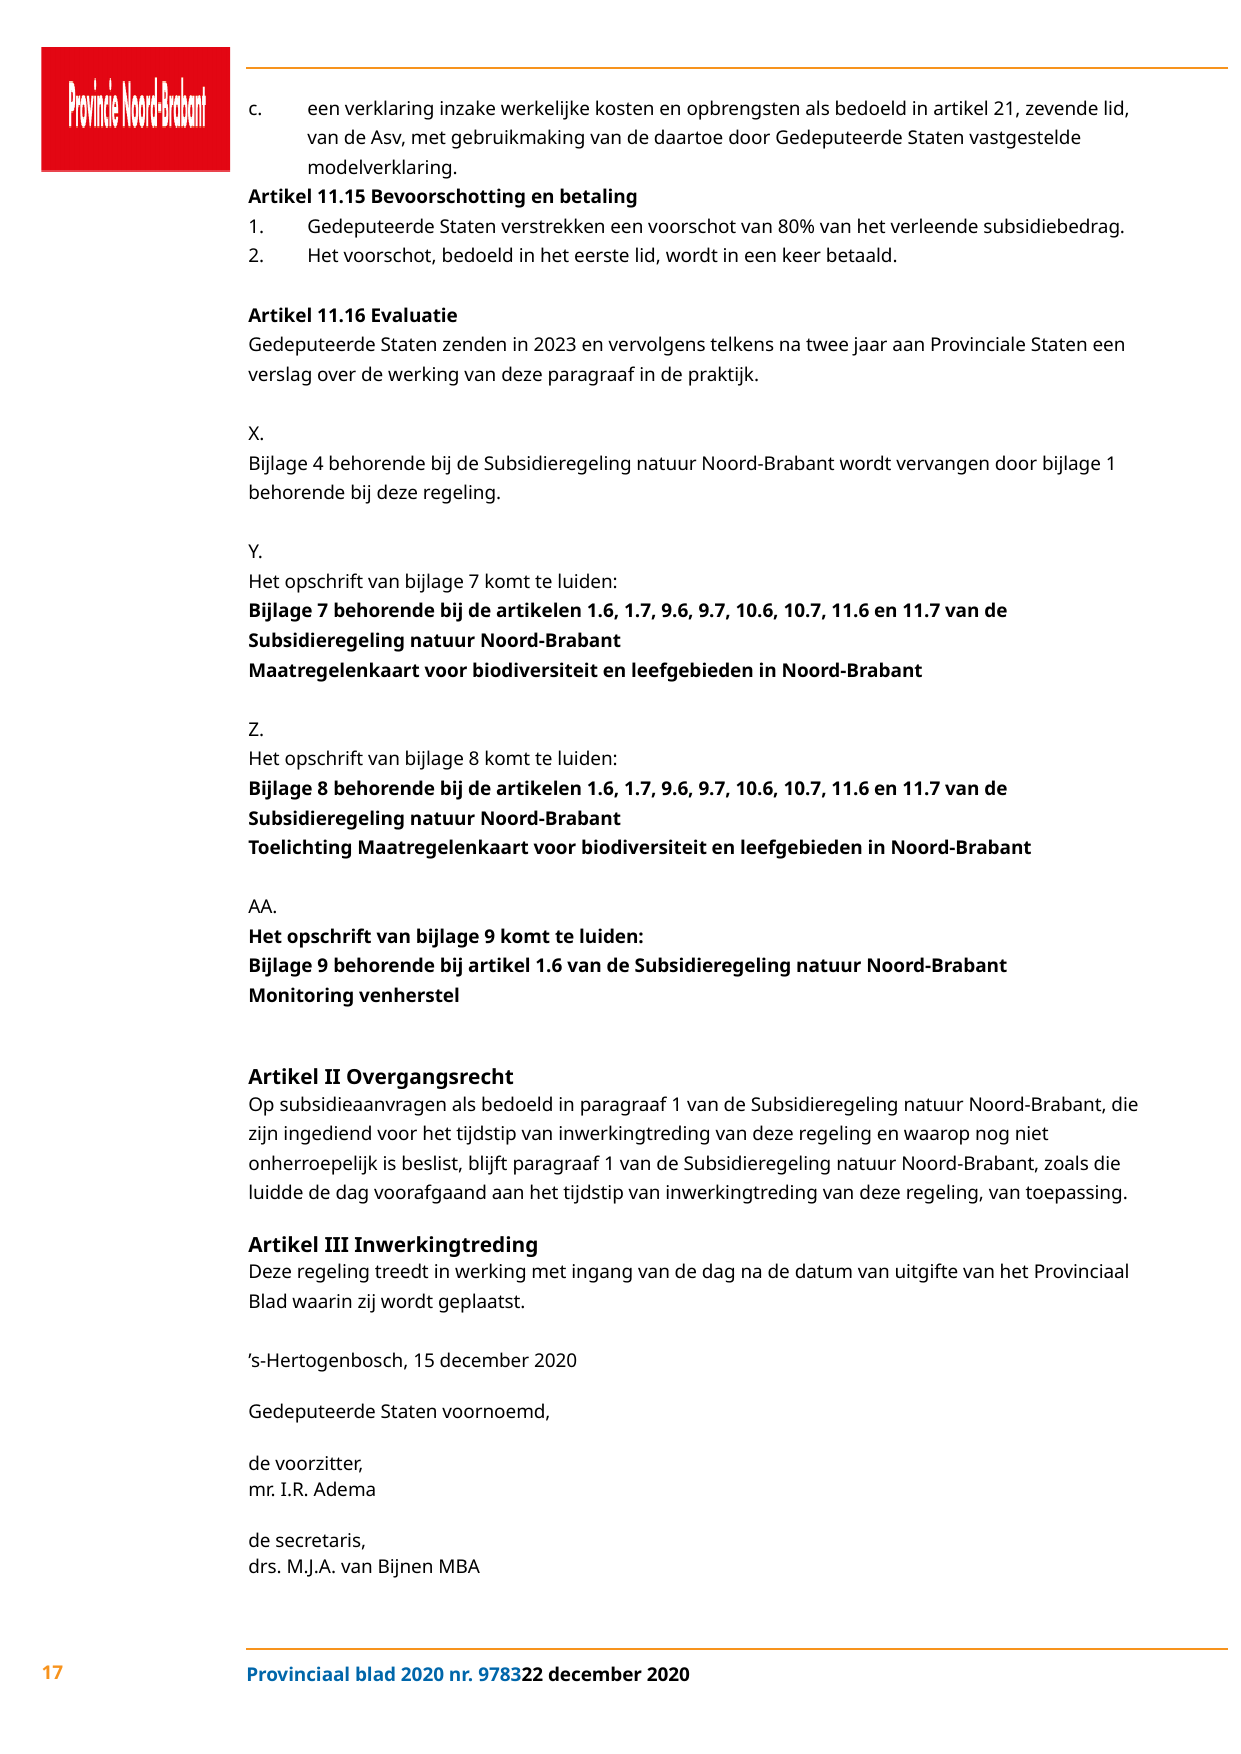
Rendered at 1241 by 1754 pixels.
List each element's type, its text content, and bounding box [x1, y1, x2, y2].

text Maatregelenkaart voor biodiversiteit en leefgebieden in Noord-Brabant [248, 657, 1152, 683]
text Artikel 11.15 Bevoorschotting en betaling [248, 183, 1152, 209]
text de secretaris, [248, 1527, 1152, 1553]
text Z. [248, 716, 1152, 742]
text ’s-Hertogenbosch, 15 december 2020 [248, 1347, 1152, 1373]
text mr. I.R. Adema [248, 1476, 1152, 1501]
text Bijlage 4 behorende bij de Subsidieregeling natuur Noord-Brabant wordt vervangen door bijlage 1 behorende bij deze regeling. [248, 450, 1152, 505]
text Bijlage 8 behorende bij de artikelen 1.6, 1.7, 9.6, 9.7, 10.6, 10.7, 11.6 en 11.7 van de Subsidieregeling natuur Noord-Brabant [248, 775, 1152, 831]
text Bijlage 7 behorende bij de artikelen 1.6, 1.7, 9.6, 9.7, 10.6, 10.7, 11.6 en 11.7 van de Subsidieregeling natuur Noord-Brabant [248, 598, 1152, 653]
list Het voorschot, bedoeld in het eerste lid, wordt in een keer betaald. [248, 243, 1152, 268]
text Y. [248, 538, 1152, 564]
text Artikel III Inwerkingtreding [248, 1230, 1152, 1258]
text Artikel II Overgangsrecht [248, 1062, 1152, 1091]
text Toelichting Maatregelenkaart voor biodiversiteit en leefgebieden in Noord-Brabant [248, 834, 1152, 860]
text Monitoring venherstel [248, 982, 1152, 1008]
text Het opschrift van bijlage 9 komt te luiden: [248, 923, 1152, 949]
text Gedeputeerde Staten zenden in 2023 en vervolgens telkens na twee jaar aan Provinciale Staten een verslag over de werking van deze paragraaf in de praktijk. [248, 331, 1152, 387]
text drs. M.J.A. van Bijnen MBA [248, 1553, 1152, 1579]
text Het opschrift van bijlage 7 komt te luiden: [248, 568, 1152, 594]
text Deze regeling treedt in werking met ingang van de dag na de datum van uitgifte van het Provinciaal Blad waarin zij wordt geplaatst. [248, 1258, 1152, 1314]
text Op subsidieaanvragen als bedoeld in paragraaf 1 van de Subsidieregeling natuur Noord-Brabant, die zijn ingediend voor het tijdstip van inwerkingtreding van deze regeling en waarop nog niet onherroepelijk is beslist, blijft paragraaf 1 van de Subsidieregeling natuur Noord-Brabant, zoals die luidde de dag voorafgaand aan het tijdstip van inwerkingtreding van deze regeling, van toepassing. [248, 1091, 1152, 1205]
text Bijlage 9 behorende bij artikel 1.6 van de Subsidieregeling natuur Noord-Brabant [248, 953, 1152, 978]
text Artikel 11.16 Evaluatie [248, 302, 1152, 328]
text de voorzitter, [248, 1450, 1152, 1476]
text Het opschrift van bijlage 8 komt te luiden: [248, 746, 1152, 771]
list een verklaring inzake werkelijke kosten en opbrengsten als bedoeld in artikel 21, zevende lid, van de Asv, met gebruikmaking van de daartoe door Gedeputeerde Staten vastgestelde modelverklaring. [248, 95, 1152, 180]
text X. [248, 420, 1152, 446]
text AA. [248, 893, 1152, 919]
list Gedeputeerde Staten verstrekken een voorschot van 80% van het verleende subsidiebedrag. [248, 213, 1152, 239]
text Gedeputeerde Staten voornoemd, [248, 1398, 1152, 1424]
picture [41, 47, 231, 172]
